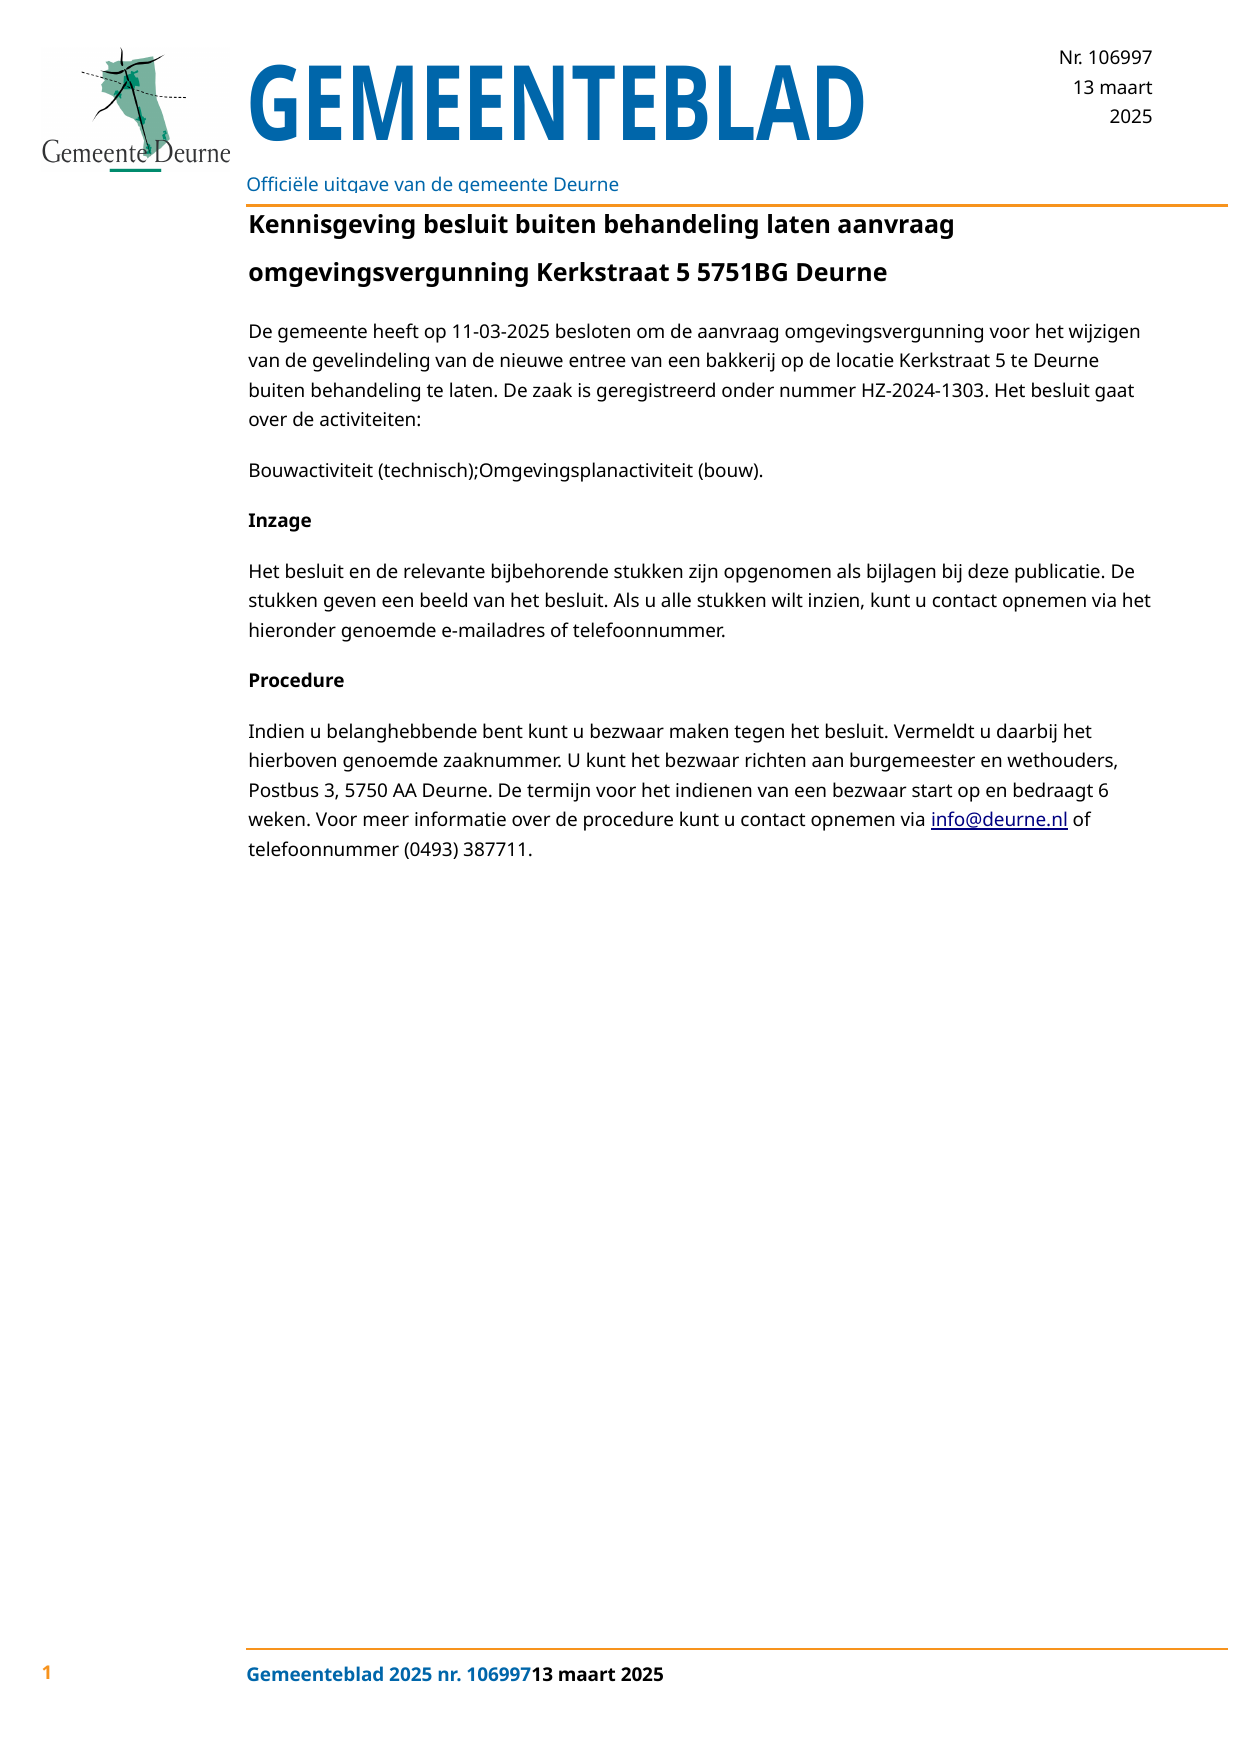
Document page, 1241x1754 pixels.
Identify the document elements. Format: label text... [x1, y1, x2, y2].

text Kennisgeving besluit buiten behandeling laten aanvraag omgevingsvergunning Kerkstraat 5 5751BG Deurne [248, 207, 1152, 288]
text Bouwactiviteit (technisch);Omgevingsplanactiviteit (bouw). [248, 457, 1152, 483]
text Inzage [248, 507, 1152, 533]
text Indien u belanghebbende bent kunt u bezwaar maken tegen het besluit. Vermeldt u daarbij het hierboven genoemde zaaknummer. U kunt het bezwaar richten aan burgemeester en wethouders, Postbus 3, 5750 AA Deurne. De termijn voor het indienen van een bezwaar start op en bedraagt 6 weken. Voor meer informatie over de procedure kunt u contact opnemen via info@deurne.nl of telefoonnummer (0493) 387711. [248, 718, 1152, 862]
text Het besluit en de relevante bijbehorende stukken zijn opgenomen als bijlagen bij deze publicatie. De stukken geven een beeld van het besluit. Als u alle stukken wilt inzien, kunt u contact opnemen via het hieronder genoemde e-mailadres of telefoonnummer. [248, 558, 1152, 643]
text De gemeente heeft op 11-03-2025 besloten om de aanvraag omgevingsvergunning voor het wijzigen van de gevelindeling van de nieuwe entree van een bakkerij op de locatie Kerkstraat 5 te Deurne buiten behandeling te laten. De zaak is geregistreerd onder nummer HZ-2024-1303. Het besluit gaat over de activiteiten: [248, 318, 1152, 432]
picture [41, 47, 231, 172]
text Procedure [248, 667, 1152, 693]
